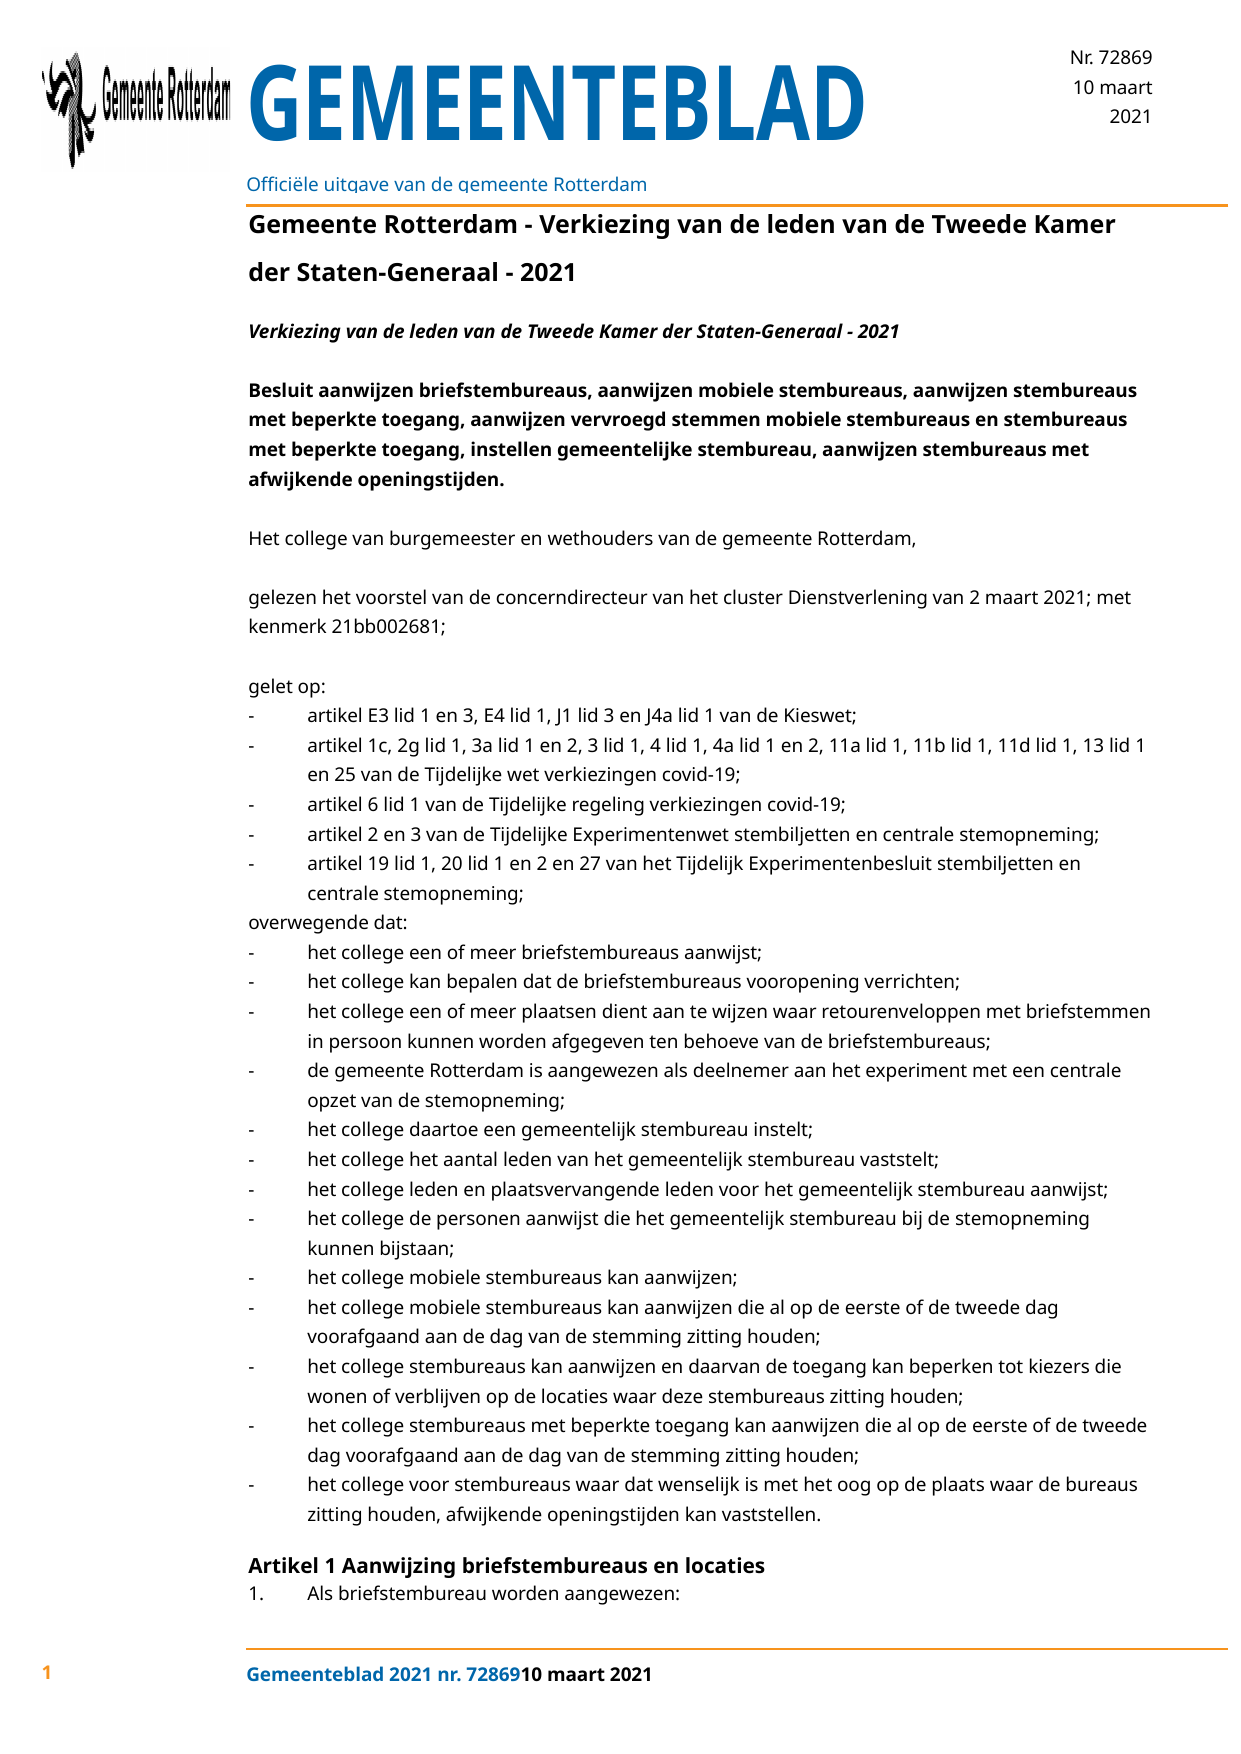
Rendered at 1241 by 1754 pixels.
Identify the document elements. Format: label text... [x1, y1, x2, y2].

list artikel E3 lid 1 en 3, E4 lid 1, J1 lid 3 en J4a lid 1 van de Kieswet; [248, 702, 1152, 728]
text gelezen het voorstel van de concerndirecteur van het cluster Dienstverlening van 2 maart 2021; met kenmerk 21bb002681; [248, 584, 1152, 639]
list het college voor stembureaus waar dat wenselijk is met het oog op de plaats waar de bureaus zitting houden, afwijkende openingstijden kan vaststellen. [248, 1472, 1152, 1527]
picture [41, 47, 231, 172]
list het college mobiele stembureaus kan aanwijzen; [248, 1264, 1152, 1290]
list het college een of meer briefstembureaus aanwijst; [248, 939, 1152, 965]
list artikel 6 lid 1 van de Tijdelijke regeling verkiezingen covid-19; [248, 791, 1152, 817]
text Gemeente Rotterdam - Verkiezing van de leden van de Tweede Kamer der Staten-Generaal - 2021 [248, 207, 1152, 288]
list artikel 2 en 3 van de Tijdelijke Experimentenwet stembiljetten en centrale stemopneming; [248, 821, 1152, 847]
list het college mobiele stembureaus kan aanwijzen die al op de eerste of de tweede dag voorafgaand aan de dag van de stemming zitting houden; [248, 1294, 1152, 1349]
list het college daartoe een gemeentelijk stembureau instelt; [248, 1117, 1152, 1142]
list de gemeente Rotterdam is aangewezen als deelnemer aan het experiment met een centrale opzet van de stemopneming; [248, 1057, 1152, 1113]
list het college kan bepalen dat de briefstembureaus vooropening verrichten; [248, 969, 1152, 994]
list het college stembureaus met beperkte toegang kan aanwijzen die al op de eerste of de tweede dag voorafgaand aan de dag van de stemming zitting houden; [248, 1412, 1152, 1468]
list het college stembureaus kan aanwijzen en daarvan de toegang kan beperken tot kiezers die wonen of verblijven op de locaties waar deze stembureaus zitting houden; [248, 1353, 1152, 1409]
list het college een of meer plaatsen dient aan te wijzen waar retourenveloppen met briefstemmen in persoon kunnen worden afgegeven ten behoeve van de briefstembureaus; [248, 998, 1152, 1054]
list artikel 19 lid 1, 20 lid 1 en 2 en 27 van het Tijdelijk Experimentenbesluit stembiljetten en centrale stemopneming; [248, 850, 1152, 906]
list het college de personen aanwijst die het gemeentelijk stembureau bij de stemopneming kunnen bijstaan; [248, 1205, 1152, 1261]
list het college leden en plaatsvervangende leden voor het gemeentelijk stembureau aanwijst; [248, 1176, 1152, 1202]
text gelet op: [248, 673, 1152, 699]
text Artikel 1 Aanwijzing briefstembureaus en locaties [248, 1552, 1152, 1580]
list artikel 1c, 2g lid 1, 3a lid 1 en 2, 3 lid 1, 4 lid 1, 4a lid 1 en 2, 11a lid 1, 11b lid 1, 11d lid 1, 13 lid 1 en 25 van de Tijdelijke wet verkiezingen covid-19; [248, 732, 1152, 787]
text Besluit aanwijzen briefstembureaus, aanwijzen mobiele stembureaus, aanwijzen stembureaus met beperkte toegang, aanwijzen vervroegd stemmen mobiele stembureaus en stembureaus met beperkte toegang, instellen gemeentelijke stembureau, aanwijzen stembureaus met afwijkende openingstijden. [248, 377, 1152, 492]
text Het college van burgemeester en wethouders van de gemeente Rotterdam, [248, 525, 1152, 551]
list het college het aantal leden van het gemeentelijk stembureau vaststelt; [248, 1146, 1152, 1172]
text Verkiezing van de leden van de Tweede Kamer der Staten-Generaal - 2021 [248, 318, 1152, 344]
text overwegende dat: [248, 909, 1152, 935]
list Als briefstembureau worden aangewezen: [248, 1580, 1152, 1606]
